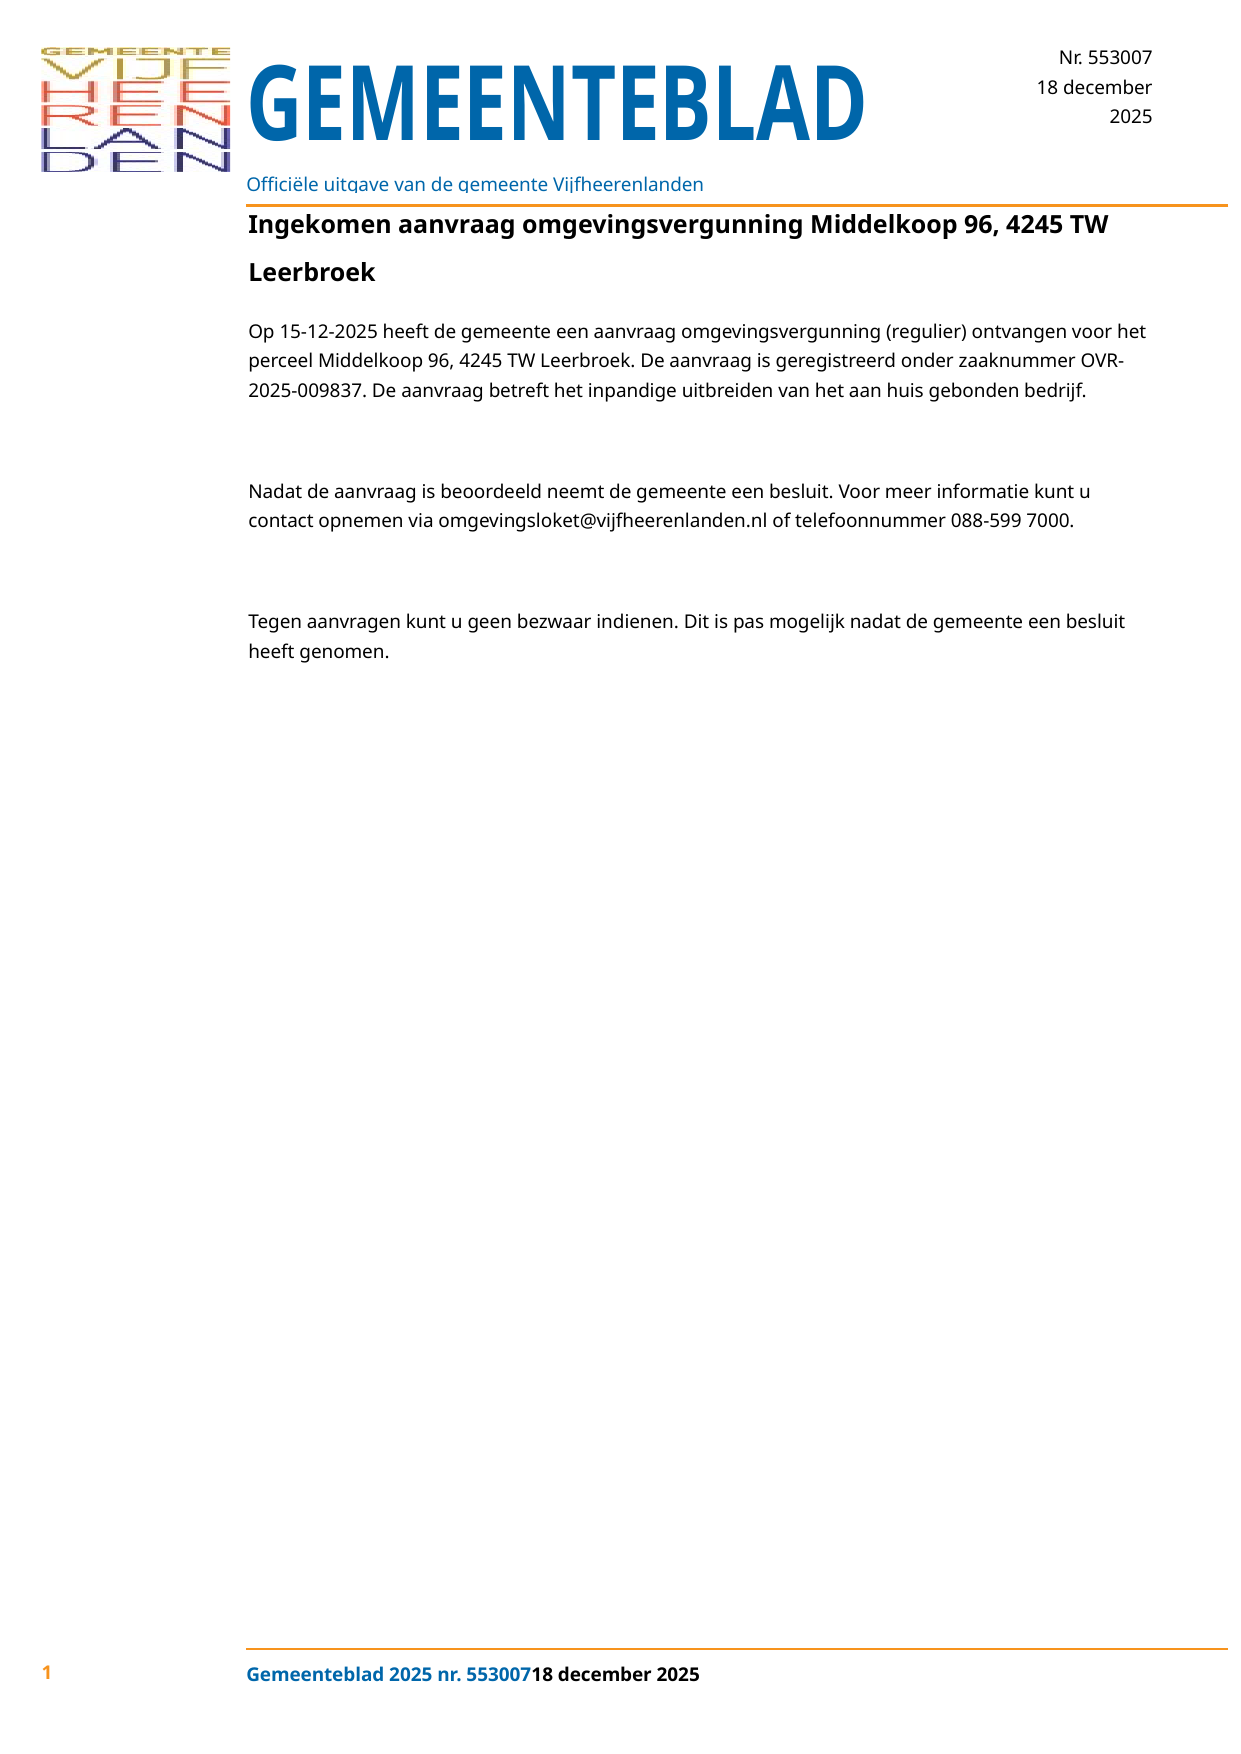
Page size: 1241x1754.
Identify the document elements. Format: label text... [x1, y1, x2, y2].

text Tegen aanvragen kunt u geen bezwaar indienen. Dit is pas mogelijk nadat de gemeente een besluit heeft genomen. [248, 608, 1152, 664]
text Op 15-12-2025 heeft de gemeente een aanvraag omgevingsvergunning (regulier) ontvangen voor het perceel Middelkoop 96, 4245 TW Leerbroek. De aanvraag is geregistreerd onder zaaknummer OVR-2025-009837. De aanvraag betreft het inpandige uitbreiden van het aan huis gebonden bedrijf. [248, 318, 1152, 403]
text Nadat de aanvraag is beoordeeld neemt de gemeente een besluit. Voor meer informatie kunt u contact opnemen via omgevingsloket@vijfheerenlanden.nl of telefoonnummer 088-599 7000. [248, 478, 1152, 533]
picture [41, 47, 231, 172]
text Ingekomen aanvraag omgevingsvergunning Middelkoop 96, 4245 TW Leerbroek [248, 207, 1152, 288]
